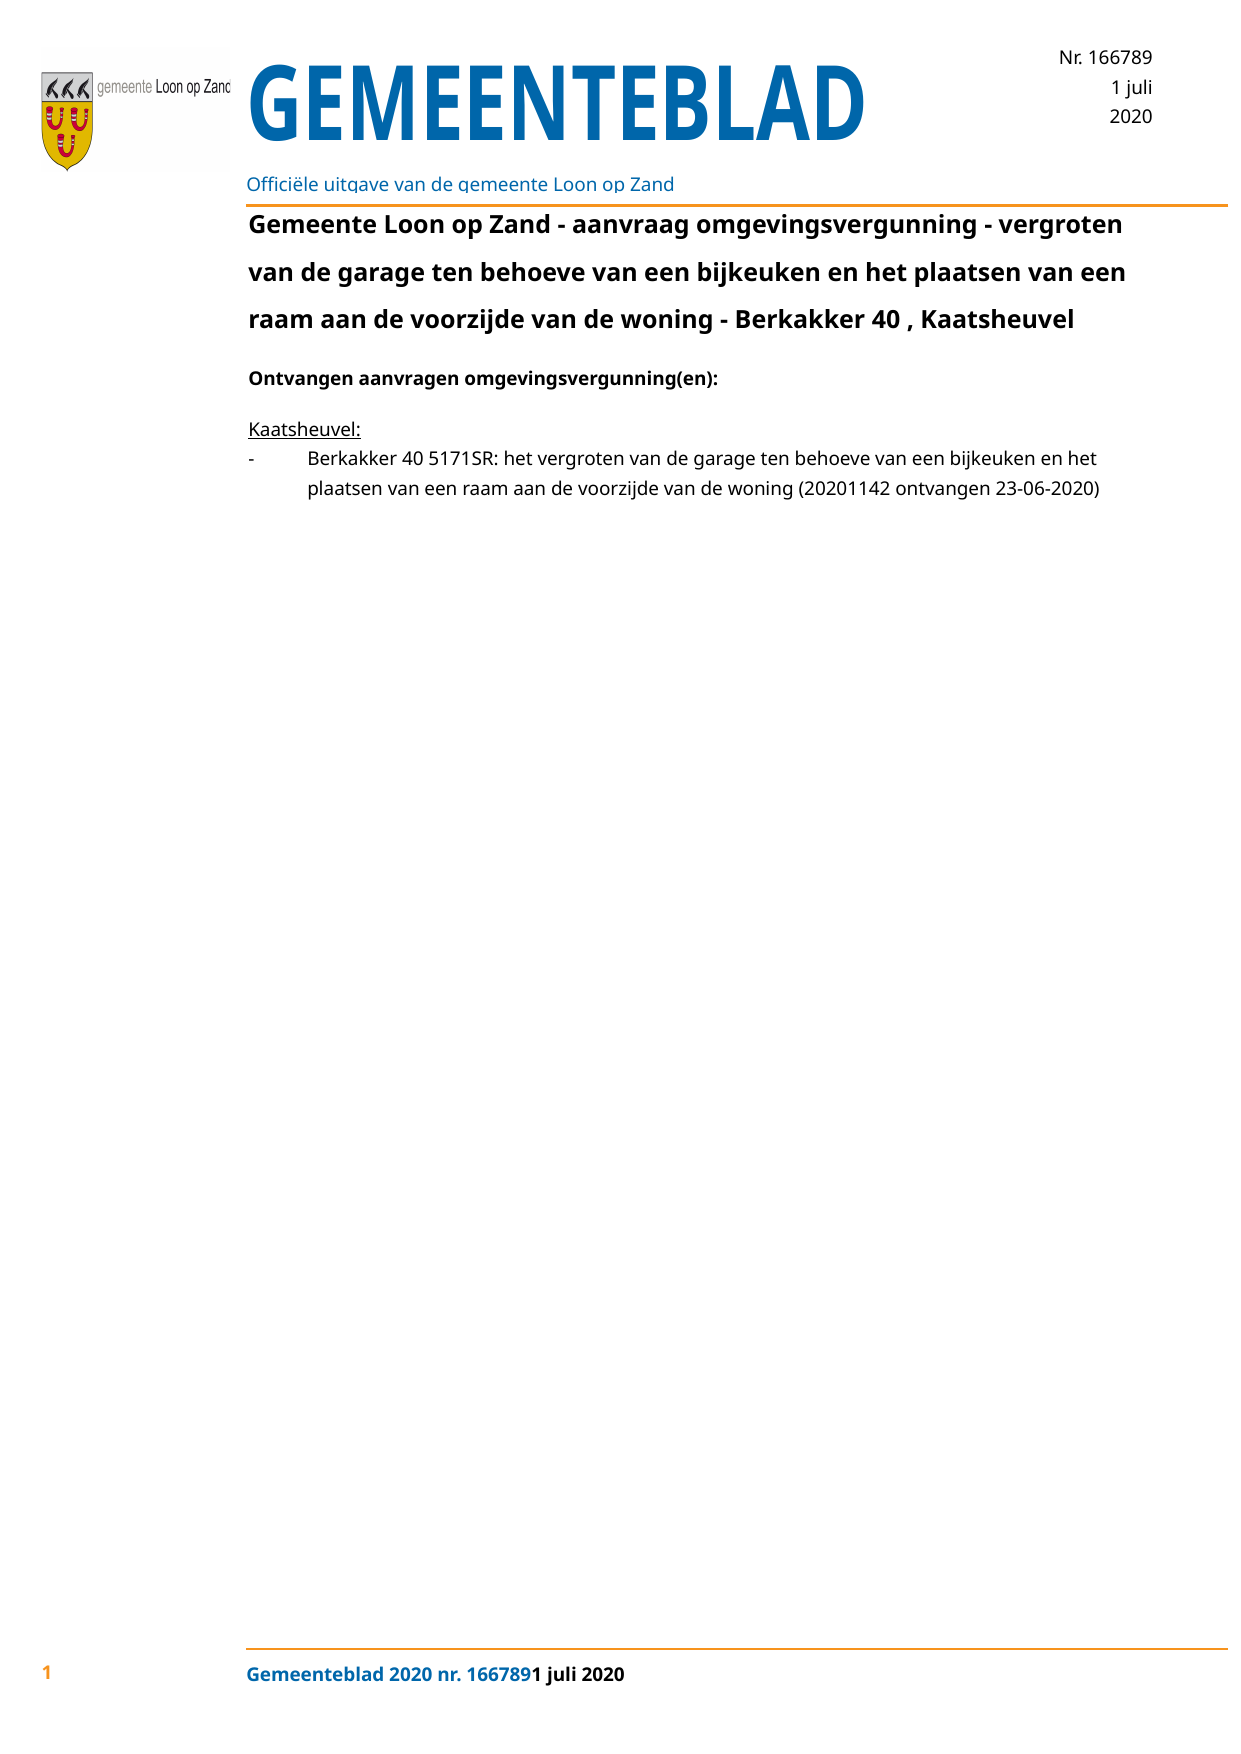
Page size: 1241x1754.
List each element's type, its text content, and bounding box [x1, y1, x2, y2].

list Berkakker 40 5171SR: het vergroten van de garage ten behoeve van een bijkeuken en het plaatsen van een raam aan de voorzijde van de woning (20201142 ontvangen 23-06-2020) [248, 446, 1152, 501]
text Ontvangen aanvragen omgevingsvergunning(en): [248, 366, 1152, 391]
picture [41, 47, 231, 172]
text Kaatsheuvel: [248, 416, 1152, 442]
text Gemeente Loon op Zand - aanvraag omgevingsvergunning - vergroten van de garage ten behoeve van een bijkeuken en het plaatsen van een raam aan de voorzijde van de woning - Berkakker 40 , Kaatsheuvel [248, 207, 1152, 336]
